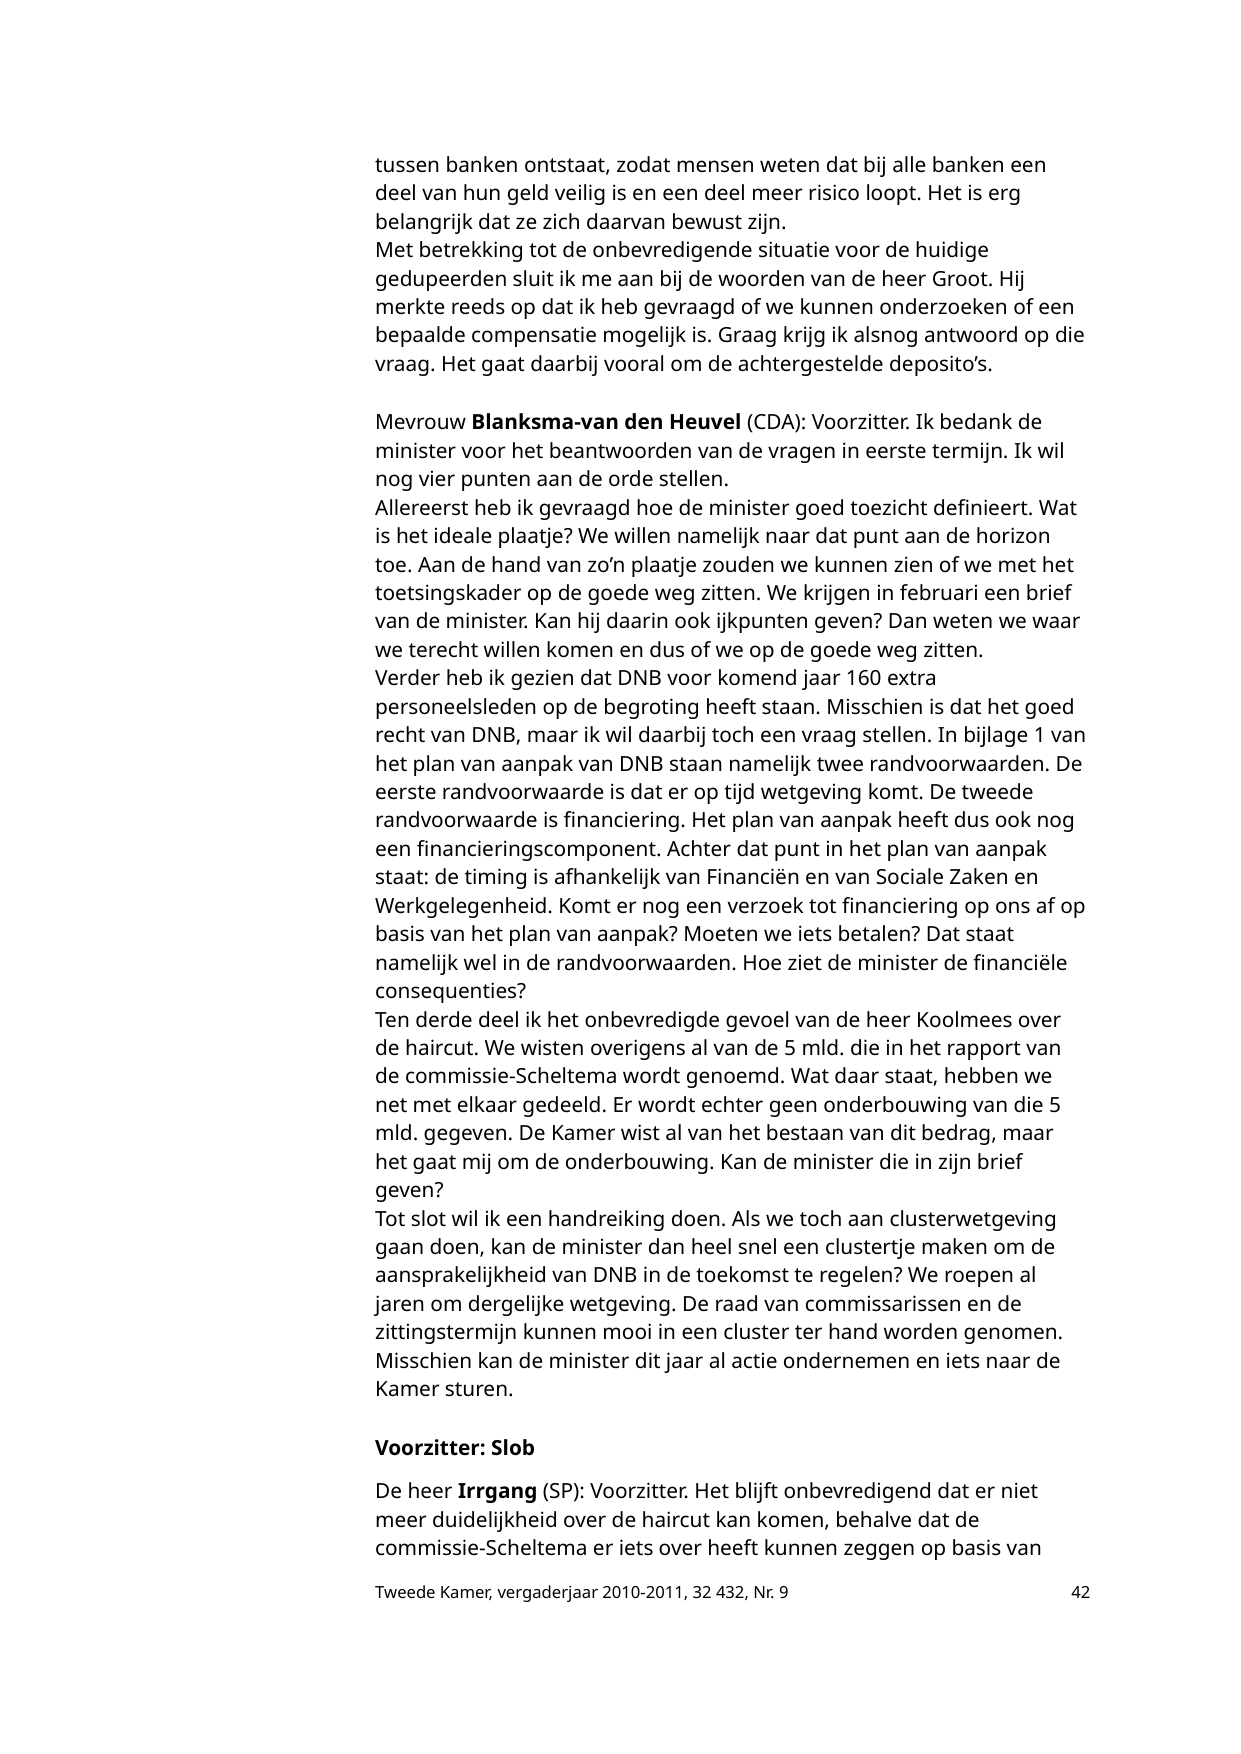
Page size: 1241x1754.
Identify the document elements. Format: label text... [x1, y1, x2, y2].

text tussen banken ontstaat, zodat mensen weten dat bij alle banken een deel van hun geld veilig is en een deel meer risico loopt. Het is erg belangrijk dat ze zich daarvan bewust zijn. [375, 150, 1090, 235]
text Met betrekking tot de onbevredigende situatie voor de huidige gedupeerden sluit ik me aan bij de woorden van de heer Groot. Hij merkte reeds op dat ik heb gevraagd of we kunnen onderzoeken of een bepaalde compensatie mogelijk is. Graag krijg ik alsnog antwoord op die vraag. Het gaat daarbij vooral om de achtergestelde deposito’s. [375, 235, 1090, 377]
text Voorzitter: Slob [375, 1433, 1090, 1461]
text Verder heb ik gezien dat DNB voor komend jaar 160 extra personeelsleden op de begroting heeft staan. Misschien is dat het goed recht van DNB, maar ik wil daarbij toch een vraag stellen. In bijlage 1 van het plan van aanpak van DNB staan namelijk twee randvoorwaarden. De eerste randvoorwaarde is dat er op tijd wetgeving komt. De tweede randvoorwaarde is financiering. Het plan van aanpak heeft dus ook nog een financieringscomponent. Achter dat punt in het plan van aanpak staat: de timing is afhankelijk van Financiën en van Sociale Zaken en Werkgelegenheid. Komt er nog een verzoek tot financiering op ons af op basis van het plan van aanpak? Moeten we iets betalen? Dat staat namelijk wel in de randvoorwaarden. Hoe ziet de minister de financiële consequenties? [375, 663, 1090, 1005]
text Tot slot wil ik een handreiking doen. Als we toch aan clusterwetgeving gaan doen, kan de minister dan heel snel een clustertje maken om de aansprakelijkheid van DNB in de toekomst te regelen? We roepen al jaren om dergelijke wetgeving. De raad van commissarissen en de zittingstermijn kunnen mooi in een cluster ter hand worden genomen. Misschien kan de minister dit jaar al actie ondernemen en iets naar de Kamer sturen. [375, 1204, 1090, 1403]
text Ten derde deel ik het onbevredigde gevoel van de heer Koolmees over de haircut. We wisten overigens al van de 5 mld. die in het rapport van de commissie-Scheltema wordt genoemd. Wat daar staat, hebben we net met elkaar gedeeld. Er wordt echter geen onderbouwing van die 5 mld. gegeven. De Kamer wist al van het bestaan van dit bedrag, maar het gaat mij om de onderbouwing. Kan de minister die in zijn brief geven? [375, 1005, 1090, 1204]
text Allereerst heb ik gevraagd hoe de minister goed toezicht definieert. Wat is het ideale plaatje? We willen namelijk naar dat punt aan de horizon toe. Aan de hand van zo’n plaatje zouden we kunnen zien of we met het toetsingskader op de goede weg zitten. We krijgen in februari een brief van de minister. Kan hij daarin ook ijkpunten geven? Dan weten we waar we terecht willen komen en dus of we op de goede weg zitten. [375, 493, 1090, 663]
text De heer Irrgang (SP): Voorzitter. Het blijft onbevredigend dat er niet meer duidelijkheid over de haircut kan komen, behalve dat de commissie-Scheltema er iets over heeft kunnen zeggen op basis van [375, 1476, 1090, 1562]
text Mevrouw Blanksma-van den Heuvel (CDA): Voorzitter. Ik bedank de minister voor het beantwoorden van de vragen in eerste termijn. Ik wil nog vier punten aan de orde stellen. [375, 407, 1090, 493]
